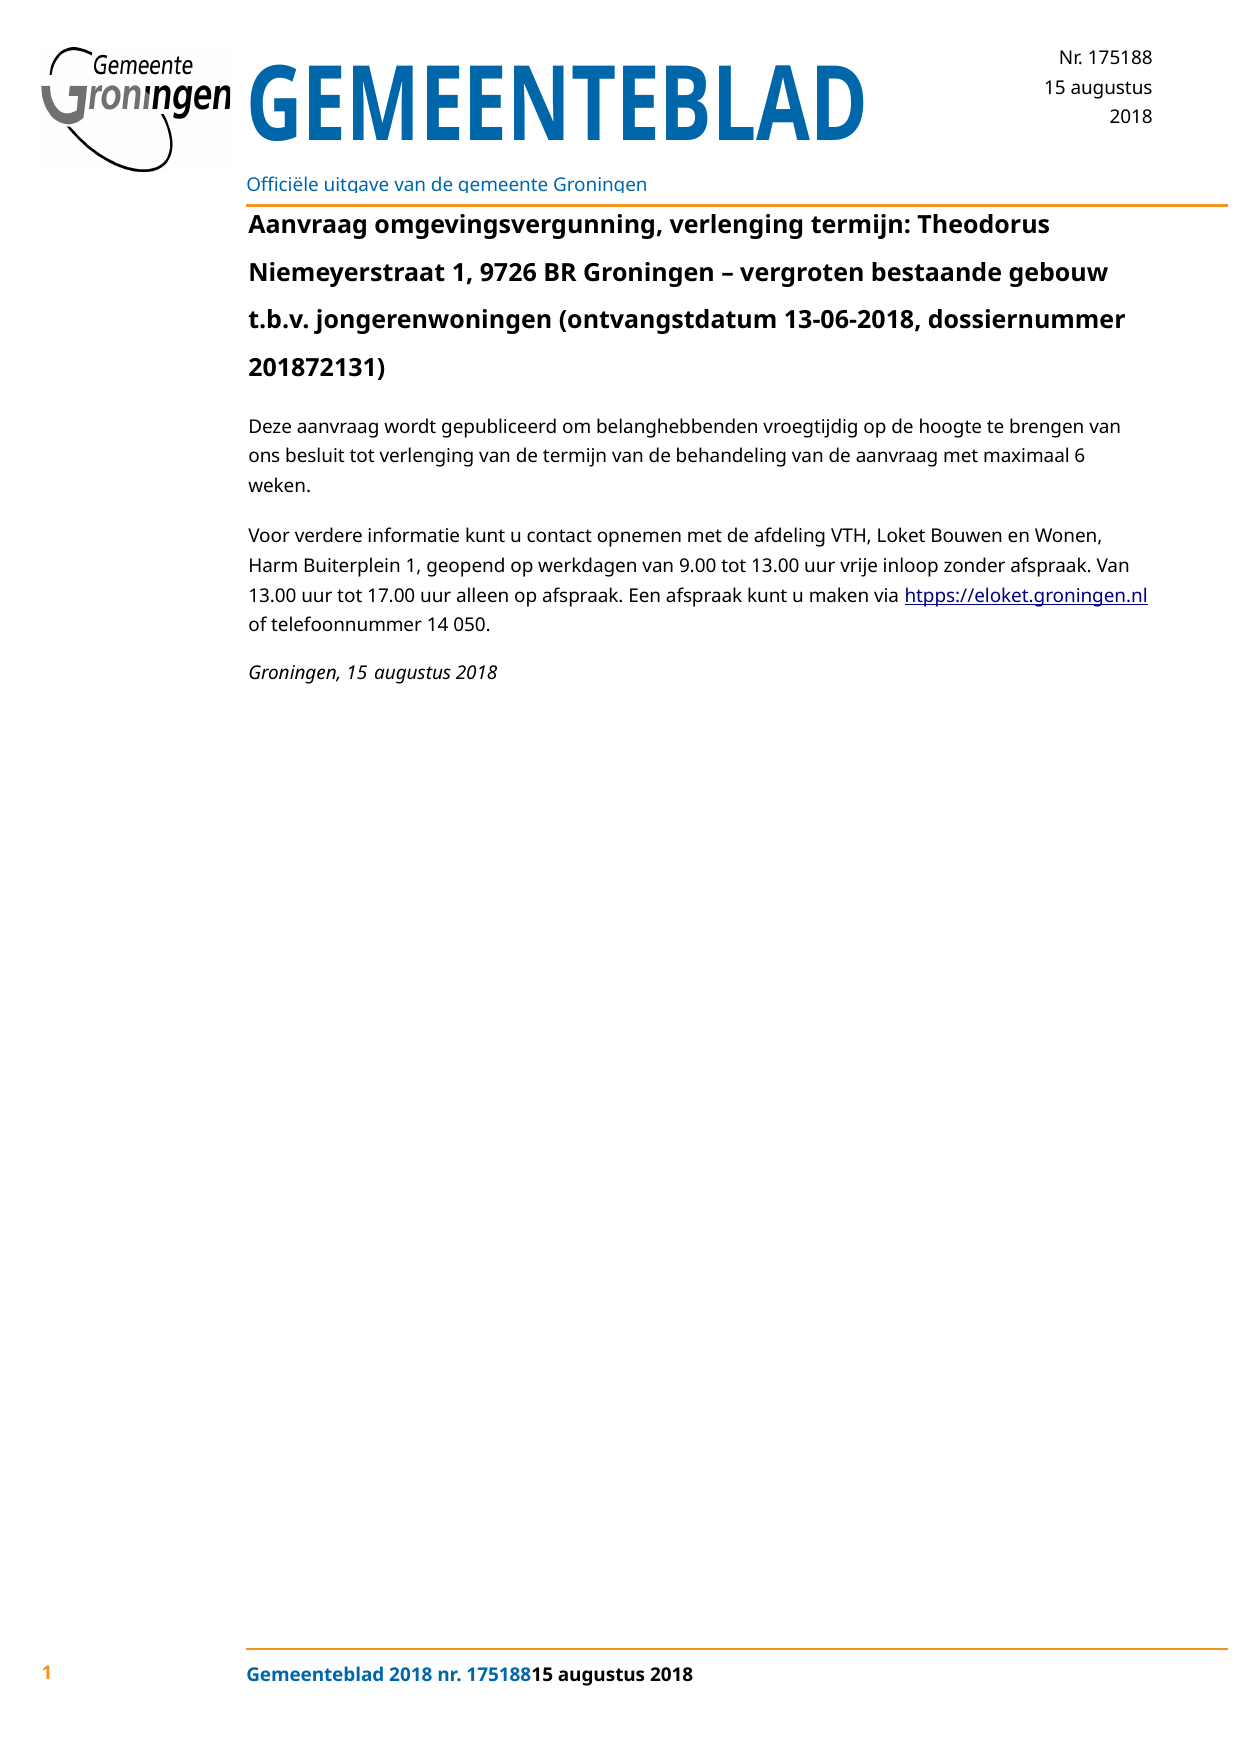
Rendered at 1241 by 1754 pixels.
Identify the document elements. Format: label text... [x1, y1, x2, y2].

picture [41, 47, 231, 172]
text Deze aanvraag wordt gepubliceerd om belanghebbenden vroegtijdig op de hoogte te brengen van ons besluit tot verlenging van de termijn van de behandeling van de aanvraag met maximaal 6 weken. [248, 413, 1152, 498]
text Aanvraag omgevingsvergunning, verlenging termijn: Theodorus Niemeyerstraat 1, 9726 BR Groningen – vergroten bestaande gebouw t.b.v. jongerenwoningen (ontvangstdatum 13-06-2018, dossiernummer 201872131) [248, 207, 1152, 384]
text Groningen, 15 augustus 2018 [248, 659, 1152, 685]
text Voor verdere informatie kunt u contact opnemen met de afdeling VTH, Loket Bouwen en Wonen, Harm Buiterplein 1, geopend op werkdagen van 9.00 tot 13.00 uur vrije inloop zonder afspraak. Van 13.00 uur tot 17.00 uur alleen op afspraak. Een afspraak kunt u maken via htpps://eloket.groningen.nl of telefoonnummer 14 050. [248, 523, 1152, 637]
